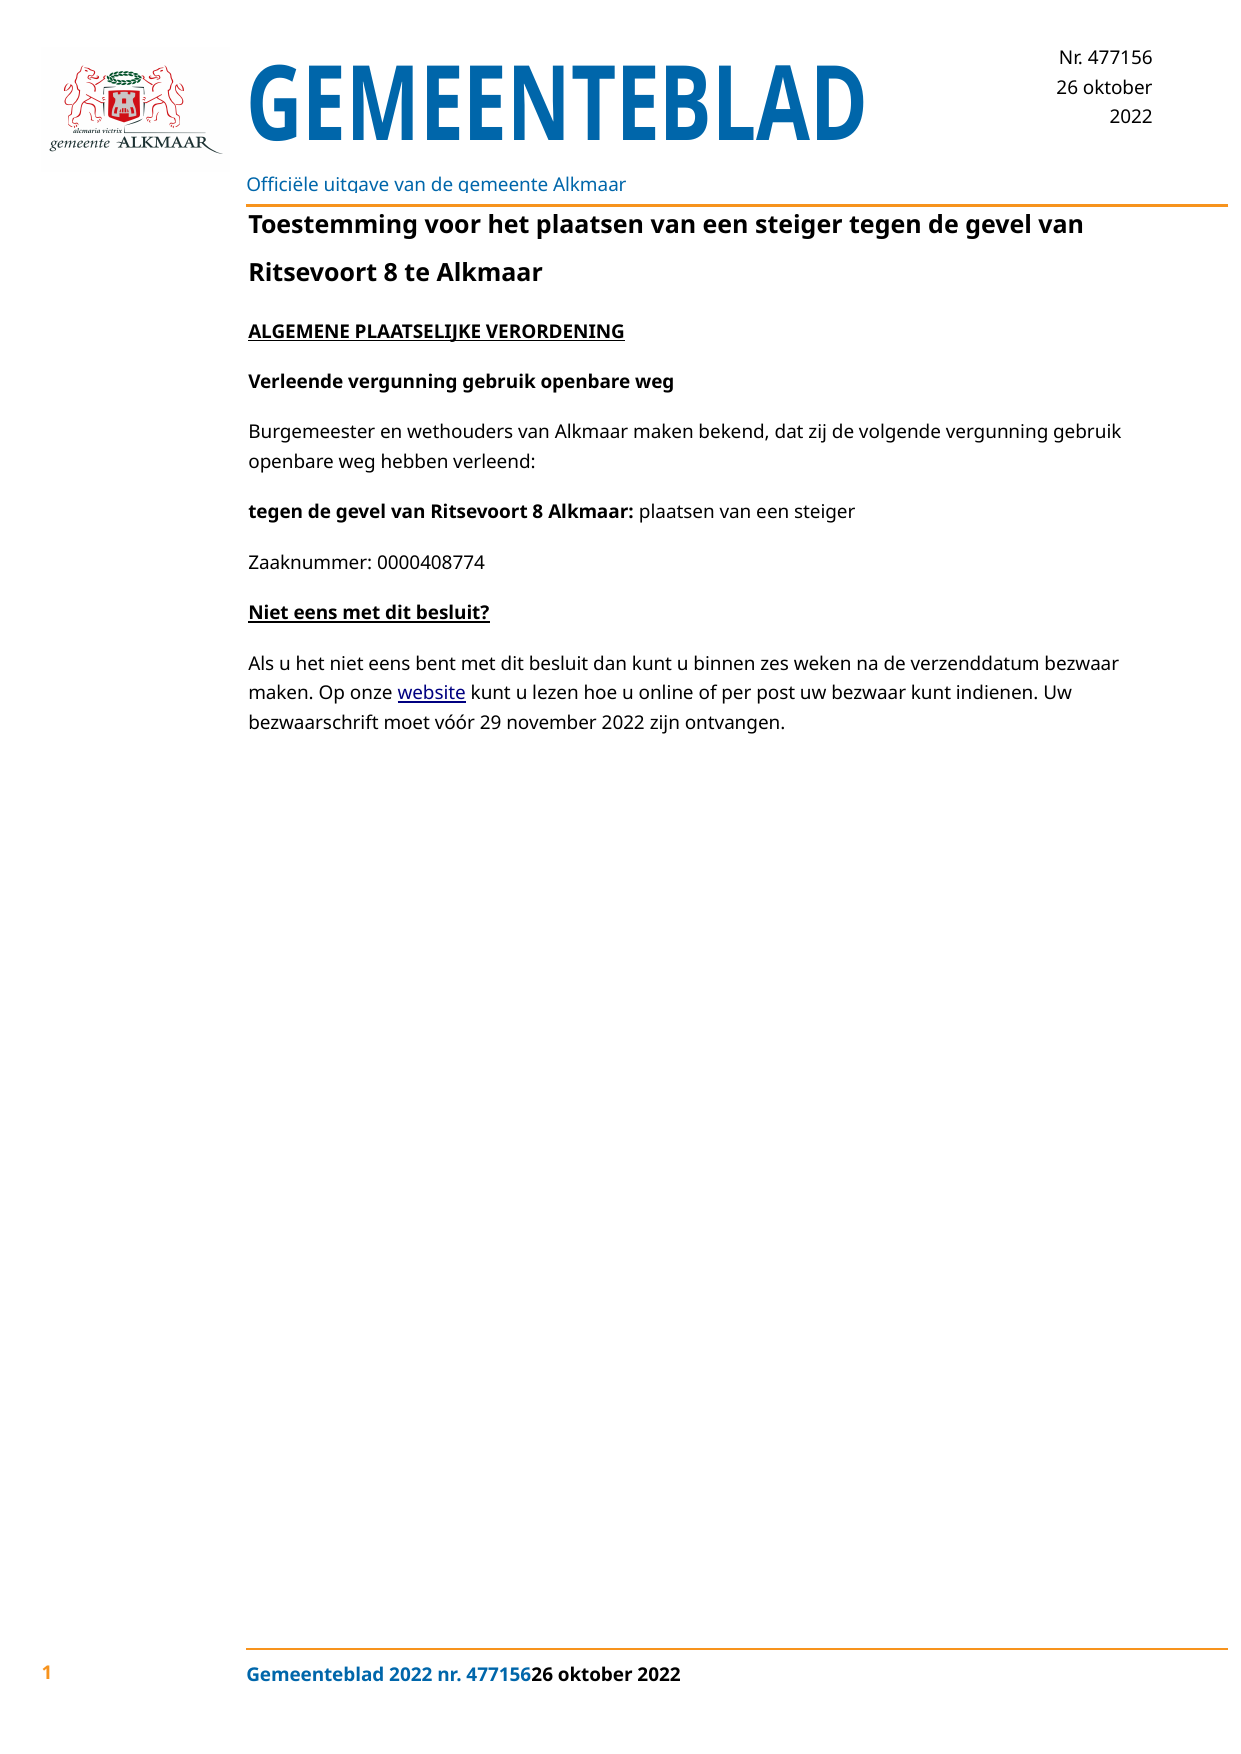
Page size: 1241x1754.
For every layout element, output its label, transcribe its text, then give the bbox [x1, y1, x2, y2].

text Als u het niet eens bent met dit besluit dan kunt u binnen zes weken na de verzenddatum bezwaar maken. Op onze website kunt u lezen hoe u online of per post uw bezwaar kunt indienen. Uw bezwaarschrift moet vóór 29 november 2022 zijn ontvangen. [248, 650, 1152, 735]
picture [41, 47, 231, 172]
text Toestemming voor het plaatsen van een steiger tegen de gevel van Ritsevoort 8 te Alkmaar [248, 207, 1152, 288]
text Burgemeester en wethouders van Alkmaar maken bekend, dat zij de volgende vergunning gebruik openbare weg hebben verleend: [248, 419, 1152, 474]
text tegen de gevel van Ritsevoort 8 Alkmaar: plaatsen van een steiger [248, 499, 1152, 524]
text ALGEMENE PLAATSELIJKE VERORDENING [248, 318, 1152, 344]
text Zaaknummer: 0000408774 [248, 549, 1152, 575]
text Niet eens met dit besluit? [248, 599, 1152, 625]
text Verleende vergunning gebruik openbare weg [248, 368, 1152, 394]
